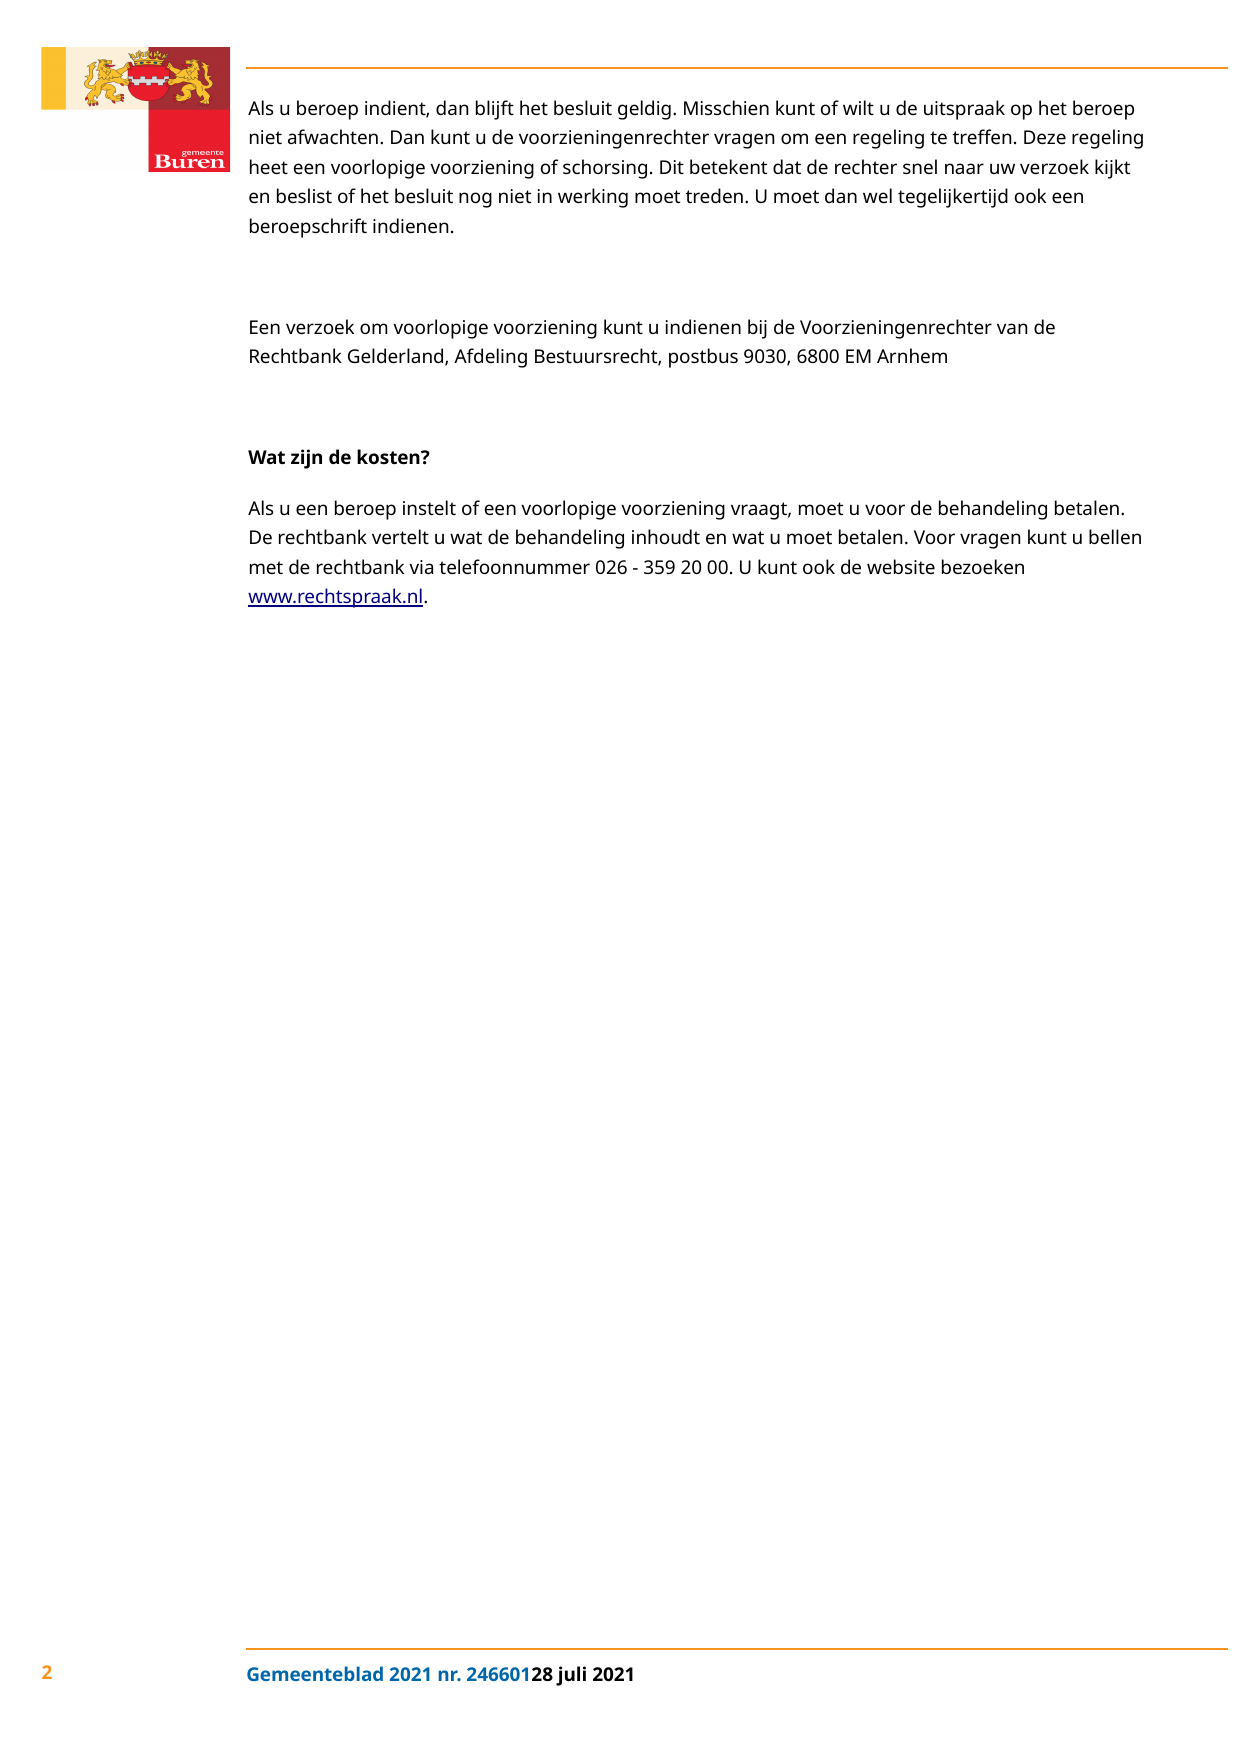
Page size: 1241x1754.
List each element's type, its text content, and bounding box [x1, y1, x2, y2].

text Als u beroep indient, dan blijft het besluit geldig. Misschien kunt of wilt u de uitspraak op het beroep niet afwachten. Dan kunt u de voorzieningenrechter vragen om een regeling te treffen. Deze regeling heet een voorlopige voorziening of schorsing. Dit betekent dat de rechter snel naar uw verzoek kijkt en beslist of het besluit nog niet in werking moet treden. U moet dan wel tegelijkertijd ook een beroepschrift indienen. [248, 95, 1152, 239]
text Als u een beroep instelt of een voorlopige voorziening vraagt, moet u voor de behandeling betalen. De rechtbank vertelt u wat de behandeling inhoudt en wat u moet betalen. Voor vragen kunt u bellen met de rechtbank via telefoonnummer 026 - 359 20 00. U kunt ook de website bezoeken www.rechtspraak.nl. [248, 495, 1152, 609]
text Wat zijn de kosten? [248, 444, 1152, 470]
text Een verzoek om voorlopige voorziening kunt u indienen bij de Voorzieningenrechter van de Rechtbank Gelderland, Afdeling Bestuursrecht, postbus 9030, 6800 EM Arnhem [248, 314, 1152, 369]
picture [41, 47, 231, 172]
